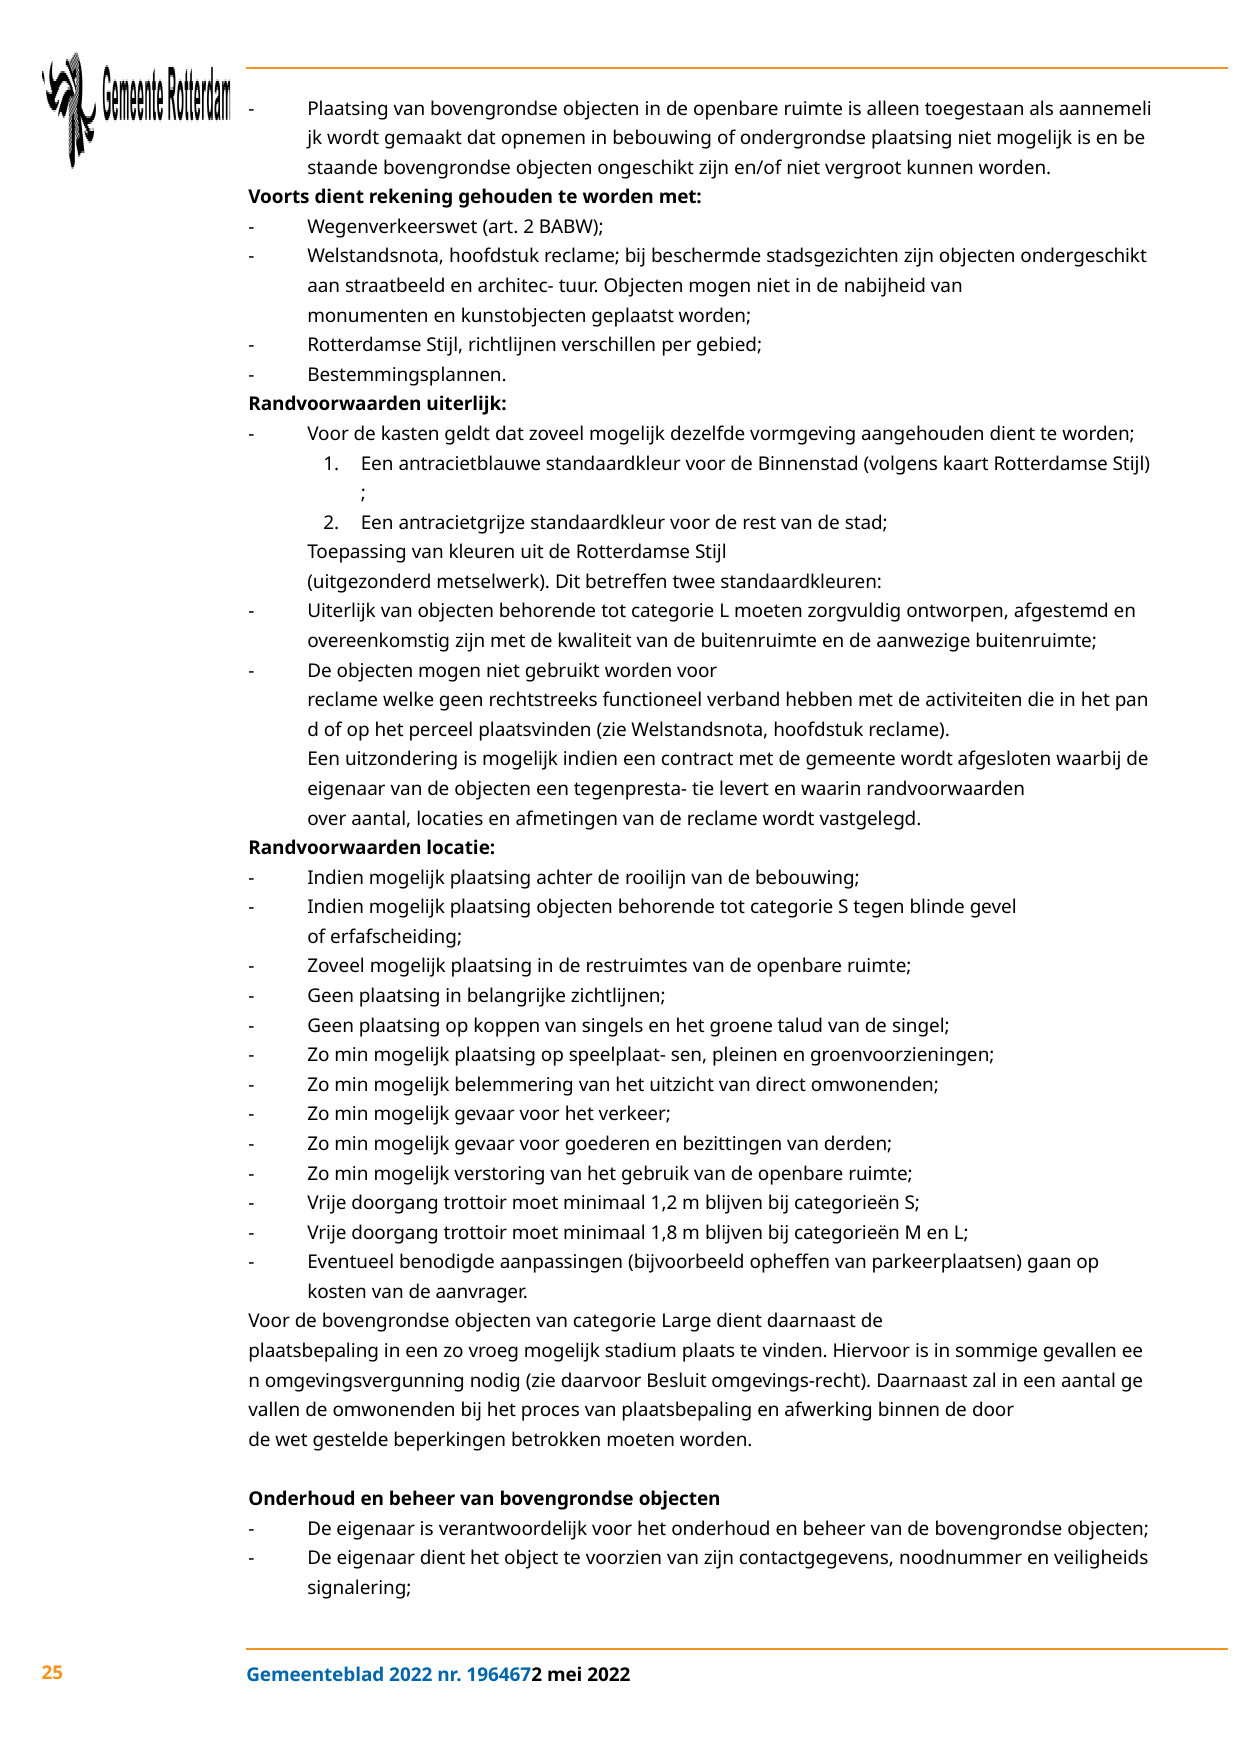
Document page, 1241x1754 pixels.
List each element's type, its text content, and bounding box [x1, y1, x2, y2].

list Indien mogelijk plaatsing achter de rooilijn van de bebouwing; [248, 864, 1152, 890]
list Zo min mogelijk belemmering van het uitzicht van direct omwonenden; [248, 1071, 1152, 1097]
list Geen plaatsing op koppen van singels en het groene talud van de singel; [248, 1012, 1152, 1038]
list Een uitzondering is mogelijk indien een contract met de gemeente wordt afgesloten waarbij de eigenaar van de objecten een tegenpresta- tie levert en waarin randvoorwaarden over aantal, locaties en afmetingen van de reclame wordt vastgelegd. [248, 746, 1152, 831]
list Eventueel benodigde aanpassingen (bijvoorbeeld opheffen van parkeerplaatsen) gaan op kosten van de aanvrager. [248, 1248, 1152, 1304]
list Geen plaatsing in belangrijke zichtlijnen; [248, 982, 1152, 1008]
text Onderhoud en beheer van bovengrondse objecten [248, 1485, 1152, 1511]
list Indien mogelijk plaatsing objecten behorende tot categorie S tegen blinde gevel of erfafscheiding; [248, 893, 1152, 949]
list Bestemmingsplannen. [248, 361, 1152, 387]
list De eigenaar dient het object te voorzien van zijn contactgegevens, noodnummer en veiligheidssignalering; [248, 1544, 1152, 1600]
list Zoveel mogelijk plaatsing in de restruimtes van de openbare ruimte; [248, 953, 1152, 978]
text Voor de bovengrondse objecten van categorie Large dient daarnaast de plaatsbepaling in een zo vroeg mogelijk stadium plaats te vinden. Hiervoor is in sommige gevallen een omgevingsvergunning nodig (zie daarvoor Besluit omgevings-recht). Daarnaast zal in een aantal gevallen de omwonenden bij het proces van plaatsbepaling en afwerking binnen de door de wet gestelde beperkingen betrokken moeten worden. [248, 1308, 1152, 1452]
list Vrije doorgang trottoir moet minimaal 1,8 m blijven bij categorieën M en L; [248, 1219, 1152, 1245]
list Zo min mogelijk plaatsing op speelplaat- sen, pleinen en groenvoorzieningen; [248, 1041, 1152, 1067]
text Randvoorwaarden uiterlijk: [248, 391, 1152, 416]
list Zo min mogelijk gevaar voor goederen en bezittingen van derden; [248, 1130, 1152, 1156]
list Plaatsing van bovengrondse objecten in de openbare ruimte is alleen toegestaan als aannemelijk wordt gemaakt dat opnemen in bebouwing of ondergrondse plaatsing niet mogelijk is en bestaande bovengrondse objecten ongeschikt zijn en/of niet vergroot kunnen worden. [248, 95, 1152, 180]
list Zo min mogelijk gevaar voor het verkeer; [248, 1101, 1152, 1126]
text Randvoorwaarden locatie: [248, 834, 1152, 860]
list Welstandsnota, hoofdstuk reclame; bij beschermde stadsgezichten zijn objecten ondergeschikt aan straatbeeld en architec- tuur. Objecten mogen niet in de nabijheid van monumenten en kunstobjecten geplaatst worden; [248, 243, 1152, 328]
list Een antracietgrijze standaardkleur voor de rest van de stad; [323, 509, 1152, 535]
list Uiterlijk van objecten behorende tot categorie L moeten zorgvuldig ontworpen, afgestemd en overeenkomstig zijn met de kwaliteit van de buitenruimte en de aanwezige buitenruimte; [248, 598, 1152, 653]
list Rotterdamse Stijl, richtlijnen verschillen per gebied; [248, 331, 1152, 357]
list Een antracietblauwe standaardkleur voor de Binnenstad (volgens kaart Rotterdamse Stijl); [323, 450, 1152, 505]
list Voor de kasten geldt dat zoveel mogelijk dezelfde vormgeving aangehouden dient te worden; [248, 420, 1152, 446]
text Voorts dient rekening gehouden te worden met: [248, 183, 1152, 209]
list Wegenverkeerswet (art. 2 BABW); [248, 213, 1152, 239]
list Vrije doorgang trottoir moet minimaal 1,2 m blijven bij categorieën S; [248, 1189, 1152, 1215]
list Toepassing van kleuren uit de Rotterdamse Stijl (uitgezonderd metselwerk). Dit betreffen twee standaardkleuren: [248, 538, 1152, 594]
list De objecten mogen niet gebruikt worden voor reclame welke geen rechtstreeks functioneel verband hebben met de activiteiten die in het pand of op het perceel plaatsvinden (zie Welstandsnota, hoofdstuk reclame). [248, 657, 1152, 742]
picture [41, 47, 231, 172]
list Zo min mogelijk verstoring van het gebruik van de openbare ruimte; [248, 1160, 1152, 1186]
list De eigenaar is verantwoordelijk voor het onderhoud en beheer van de bovengrondse objecten; [248, 1515, 1152, 1541]
